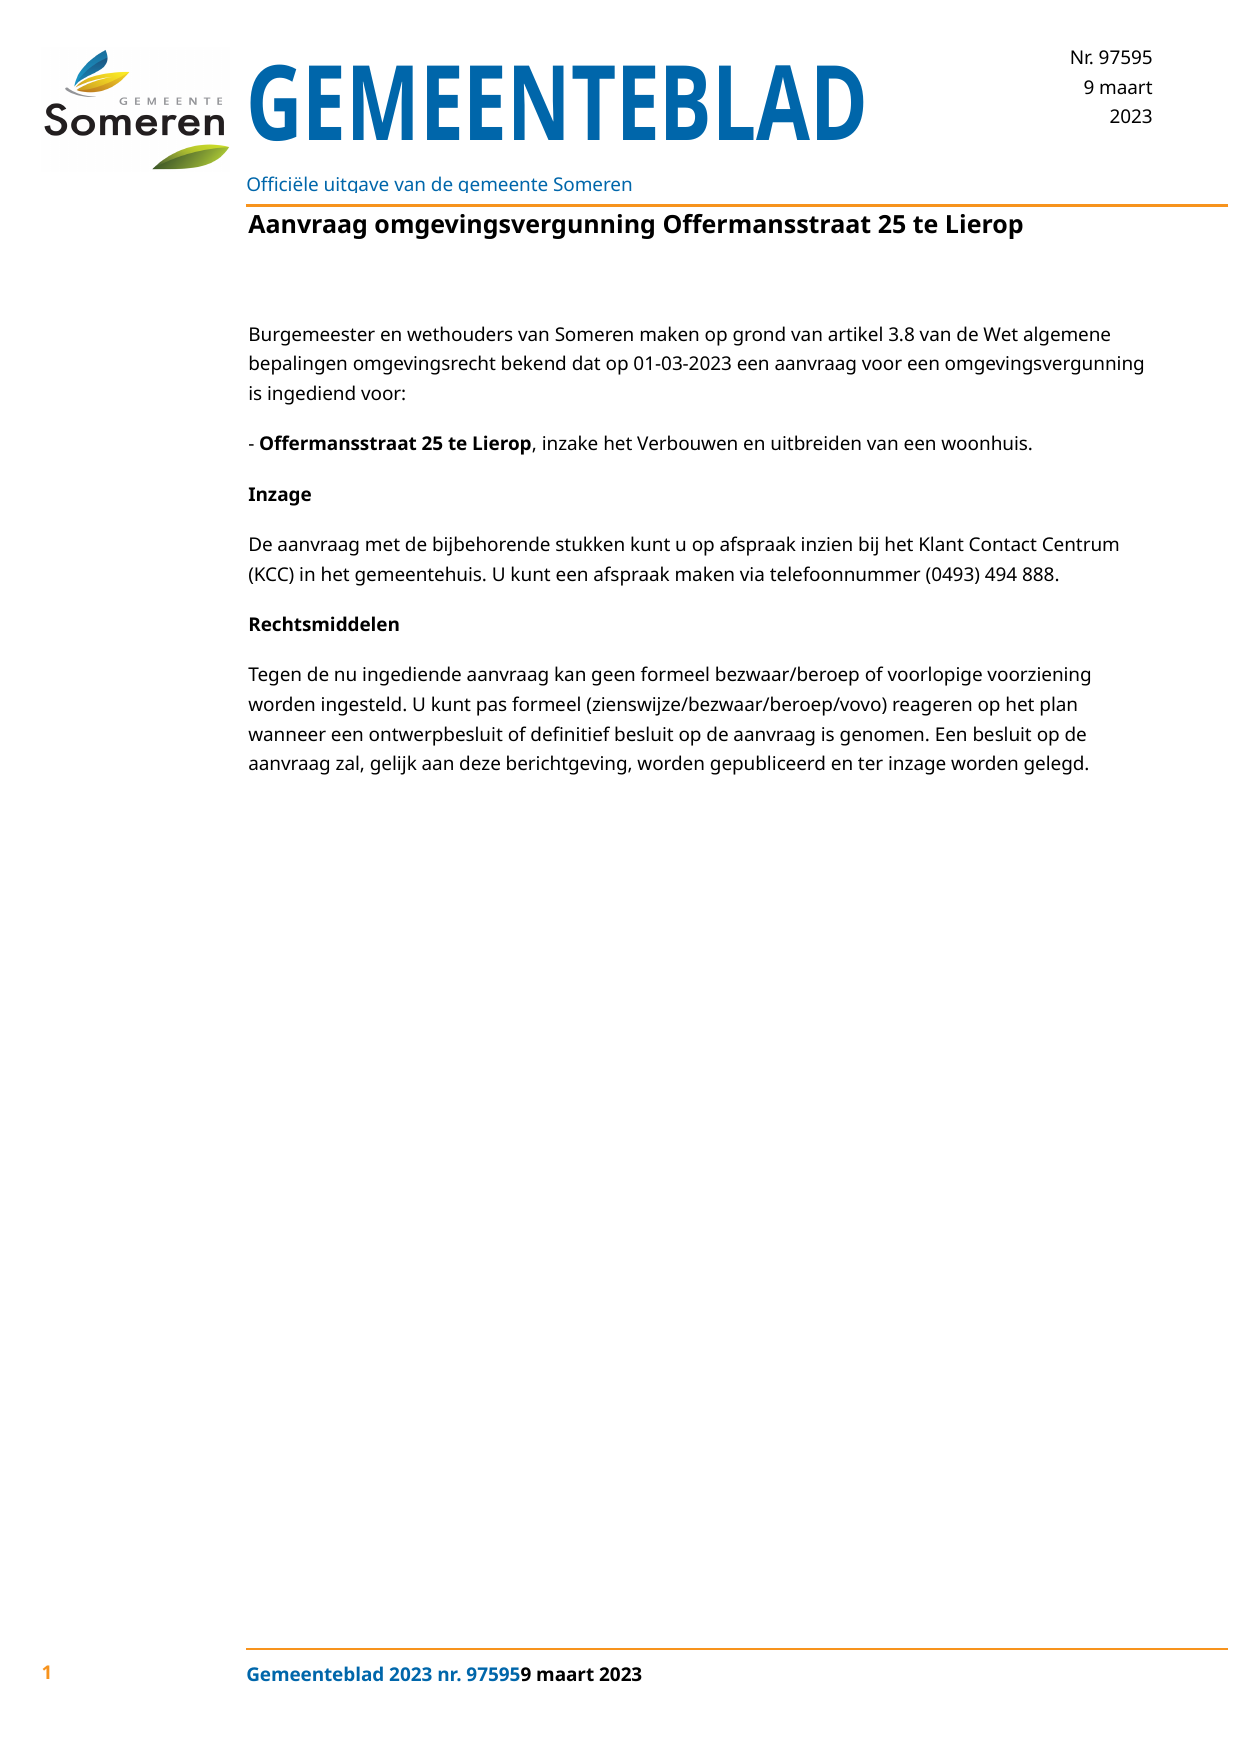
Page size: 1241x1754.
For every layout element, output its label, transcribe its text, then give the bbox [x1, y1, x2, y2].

text Inzage [248, 481, 1152, 506]
text Burgemeester en wethouders van Someren maken op grond van artikel 3.8 van de Wet algemene bepalingen omgevingsrecht bekend dat op 01-03-2023 een aanvraag voor een omgevingsvergunning is ingediend voor: [248, 321, 1152, 406]
text Rechtsmiddelen [248, 611, 1152, 637]
text Aanvraag omgevingsvergunning Offermansstraat 25 te Lierop [248, 207, 1152, 241]
picture [41, 47, 231, 172]
text De aanvraag met de bijbehorende stukken kunt u op afspraak inzien bij het Klant Contact Centrum (KCC) in het gemeentehuis. U kunt een afspraak maken via telefoonnummer (0493) 494 888. [248, 531, 1152, 586]
text Tegen de nu ingediende aanvraag kan geen formeel bezwaar/beroep of voorlopige voorziening worden ingesteld. U kunt pas formeel (zienswijze/bezwaar/beroep/vovo) reageren op het plan wanneer een ontwerpbesluit of definitief besluit op de aanvraag is genomen. Een besluit op de aanvraag zal, gelijk aan deze berichtgeving, worden gepubliceerd en ter inzage worden gelegd. [248, 662, 1152, 776]
text - Offermansstraat 25 te Lierop, inzake het Verbouwen en uitbreiden van een woonhuis. [248, 430, 1152, 456]
